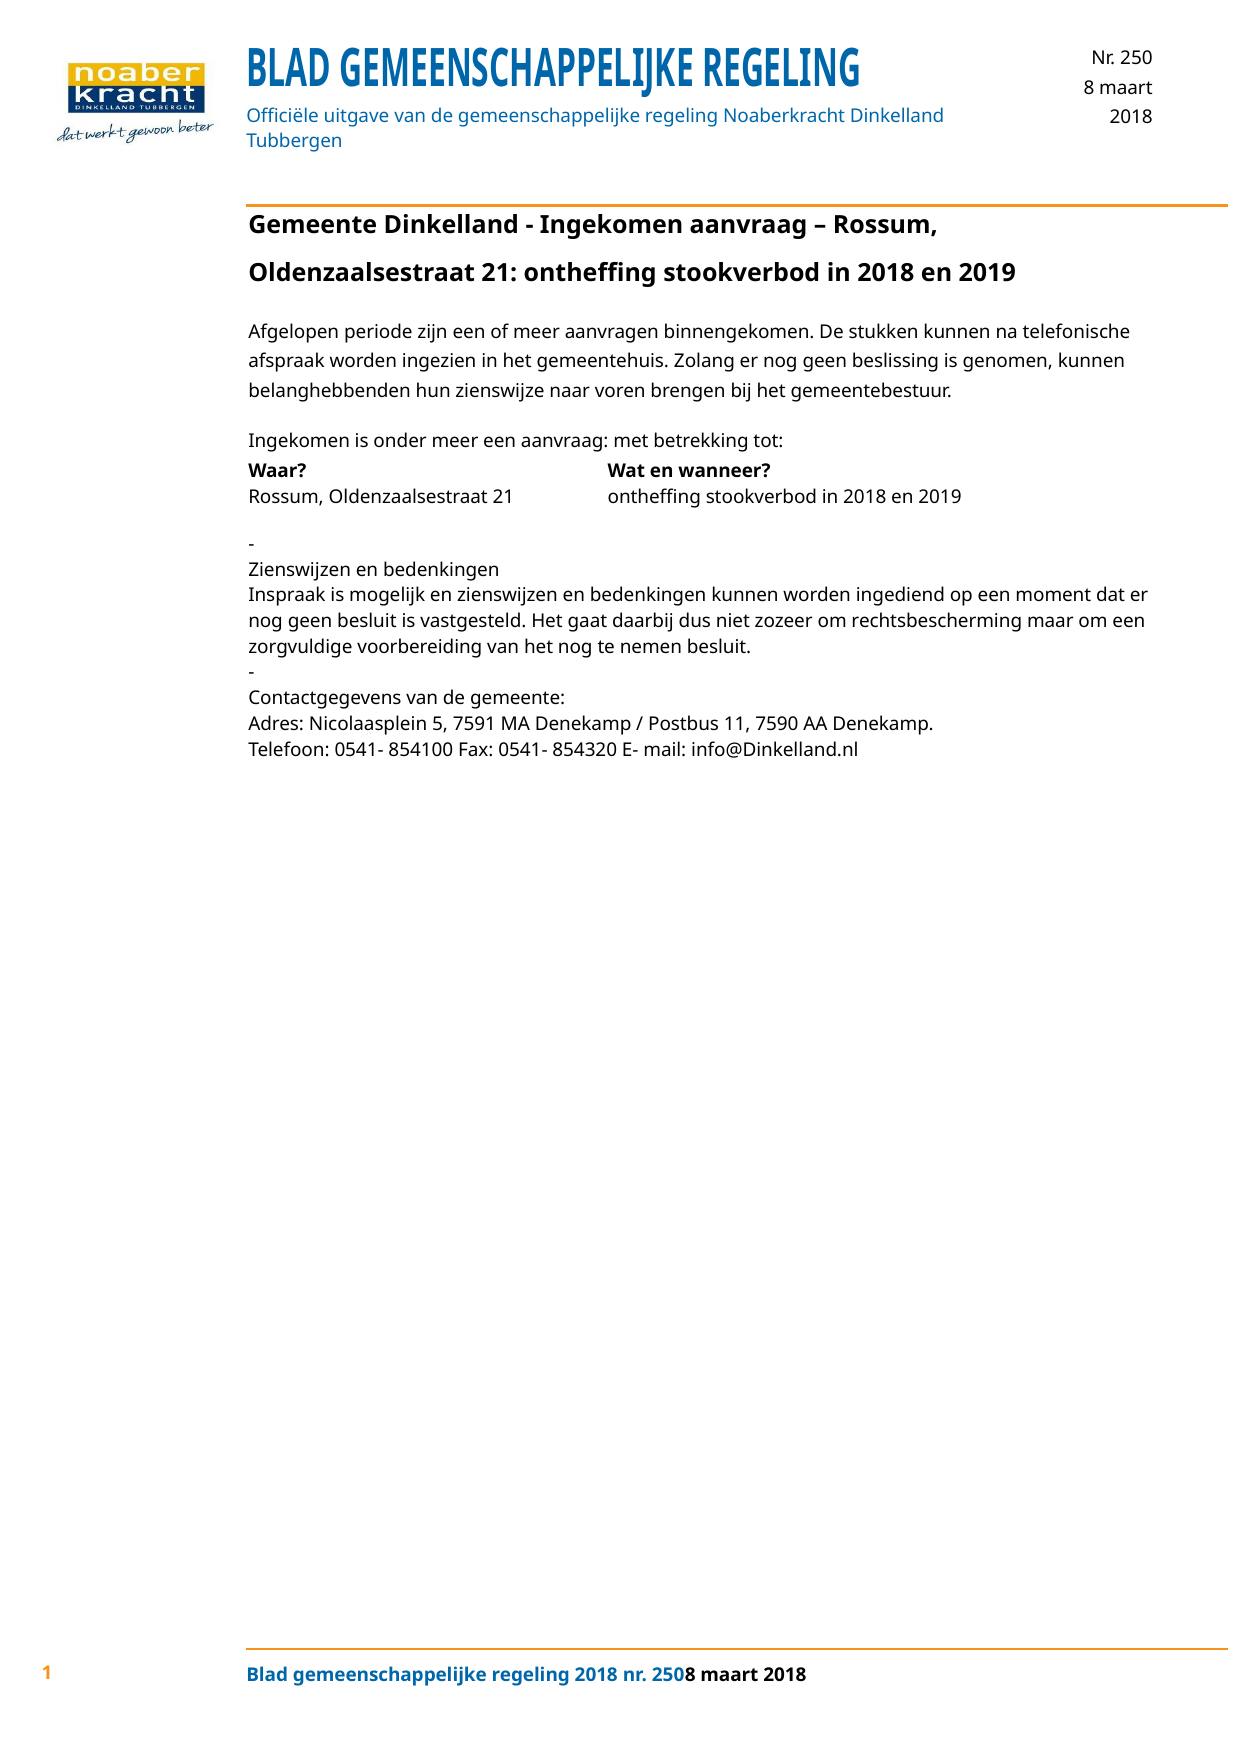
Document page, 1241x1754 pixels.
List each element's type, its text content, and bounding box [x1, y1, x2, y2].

text Zienswijzen en bedenkingen [248, 556, 1152, 582]
text Adres: Nicolaasplein 5, 7591 MA Denekamp / Postbus 11, 7590 AA Denekamp. [248, 710, 1152, 736]
text - [248, 659, 1152, 684]
text Telefoon: 0541- 854100 Fax: 0541- 854320 E- mail: info@Dinkelland.nl [248, 736, 1152, 762]
table_cell Rossum, Oldenzaalsestraat 21 [248, 483, 607, 509]
table_header Waar? [248, 457, 607, 483]
text Inspraak is mogelijk en zienswijzen en bedenkingen kunnen worden ingediend op een moment dat er nog geen besluit is vastgesteld. Het gaat daarbij dus niet zozeer om rechtsbescherming maar om een zorgvuldige voorbereiding van het nog te nemen besluit. [248, 582, 1152, 659]
table_cell ontheffing stookverbod in 2018 en 2019 [608, 483, 1152, 509]
text Ingekomen is onder meer een aanvraag: met betrekking tot: [248, 427, 1152, 453]
text Afgelopen periode zijn een of meer aanvragen binnengekomen. De stukken kunnen na telefonische afspraak worden ingezien in het gemeentehuis. Zolang er nog geen beslissing is genomen, kunnen belanghebbenden hun zienswijze naar voren brengen bij het gemeentebestuur. [248, 318, 1152, 403]
table_header Wat en wanneer? [608, 457, 1152, 483]
picture [41, 47, 231, 172]
text Contactgegevens van de gemeente: [248, 684, 1152, 710]
text - [248, 530, 1152, 556]
text Gemeente Dinkelland - Ingekomen aanvraag – Rossum, Oldenzaalsestraat 21: ontheffing stookverbod in 2018 en 2019 [248, 207, 1152, 288]
